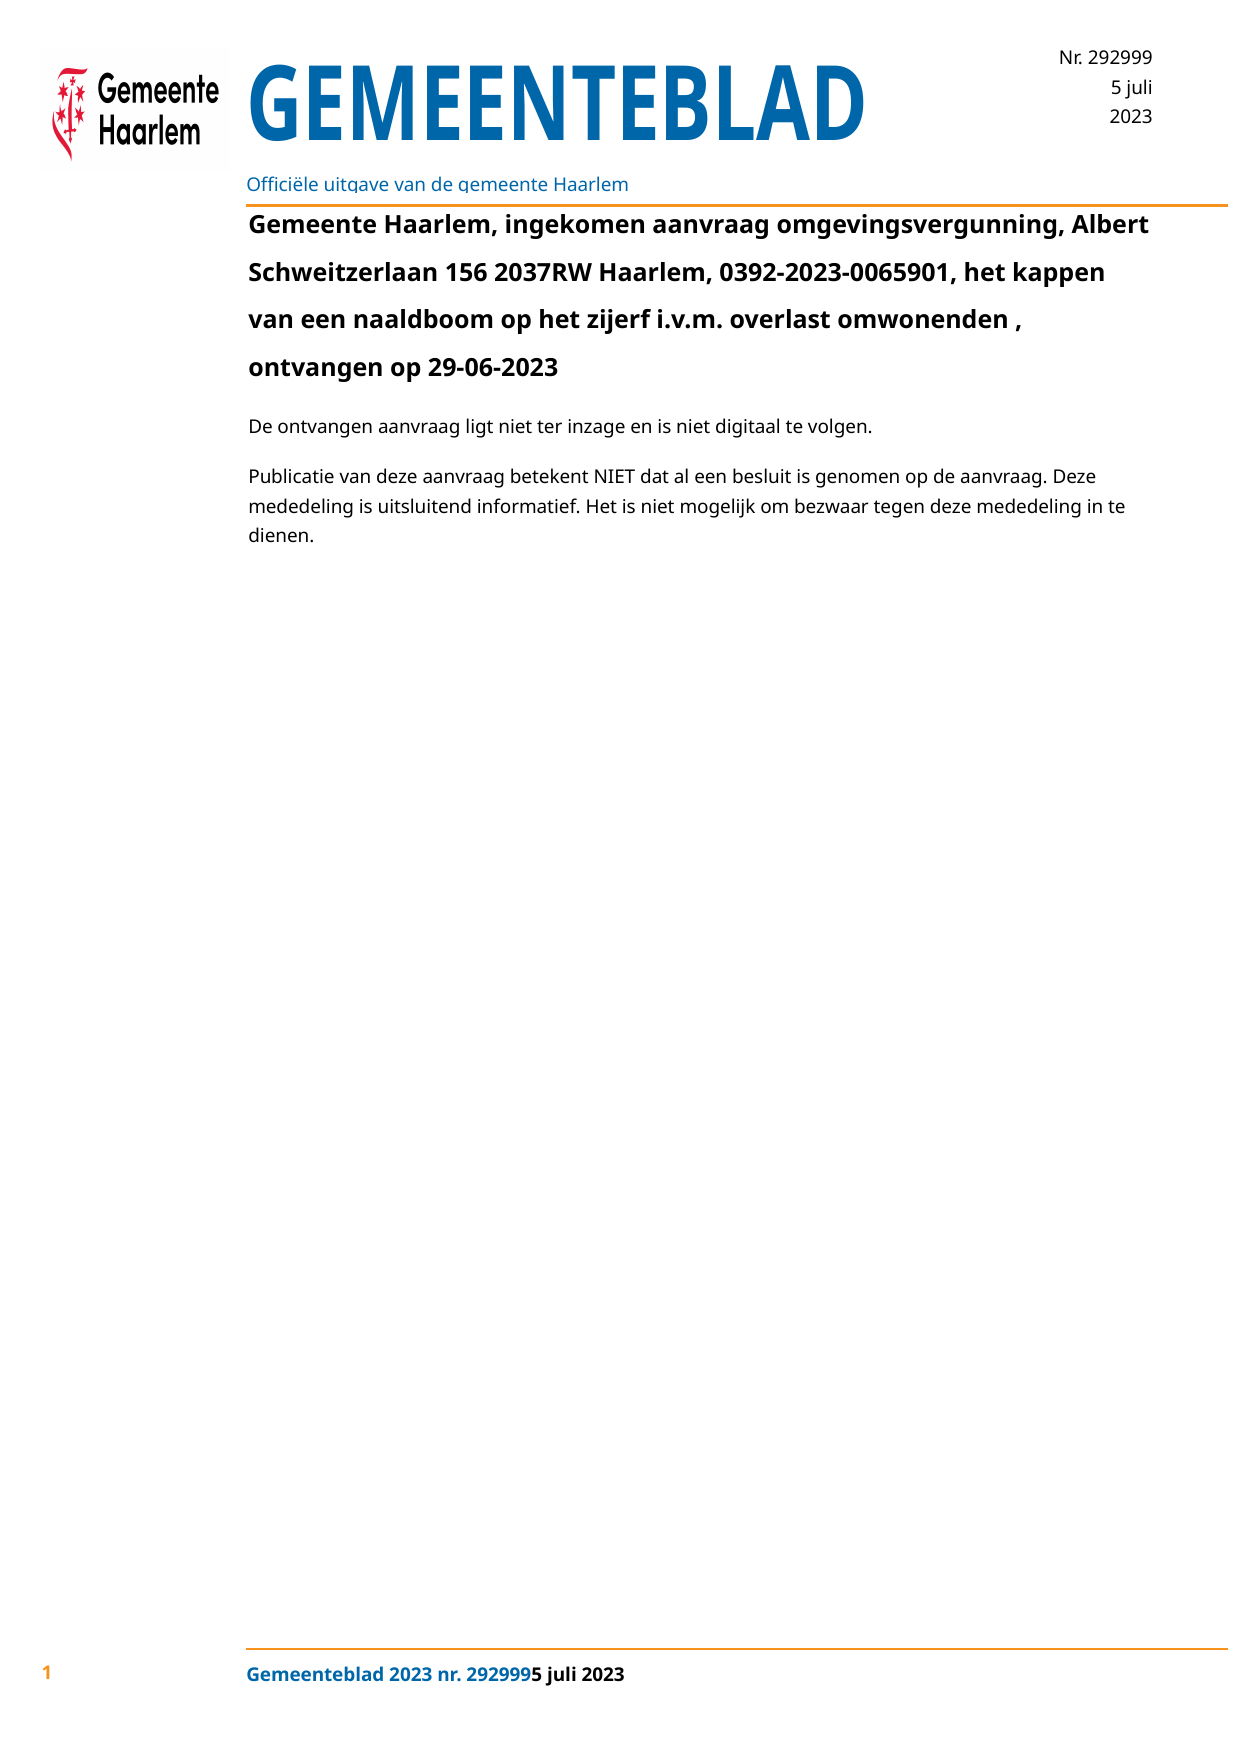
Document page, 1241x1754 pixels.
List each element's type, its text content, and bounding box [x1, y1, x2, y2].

picture [41, 47, 231, 172]
text De ontvangen aanvraag ligt niet ter inzage en is niet digitaal te volgen. [248, 413, 1152, 439]
text Publicatie van deze aanvraag betekent NIET dat al een besluit is genomen op de aanvraag. Deze mededeling is uitsluitend informatief. Het is niet mogelijk om bezwaar tegen deze mededeling in te dienen. [248, 463, 1152, 548]
text Gemeente Haarlem, ingekomen aanvraag omgevingsvergunning, Albert Schweitzerlaan 156 2037RW Haarlem, 0392-2023-0065901, het kappen van een naaldboom op het zijerf i.v.m. overlast omwonenden , ontvangen op 29-06-2023 [248, 207, 1152, 384]
